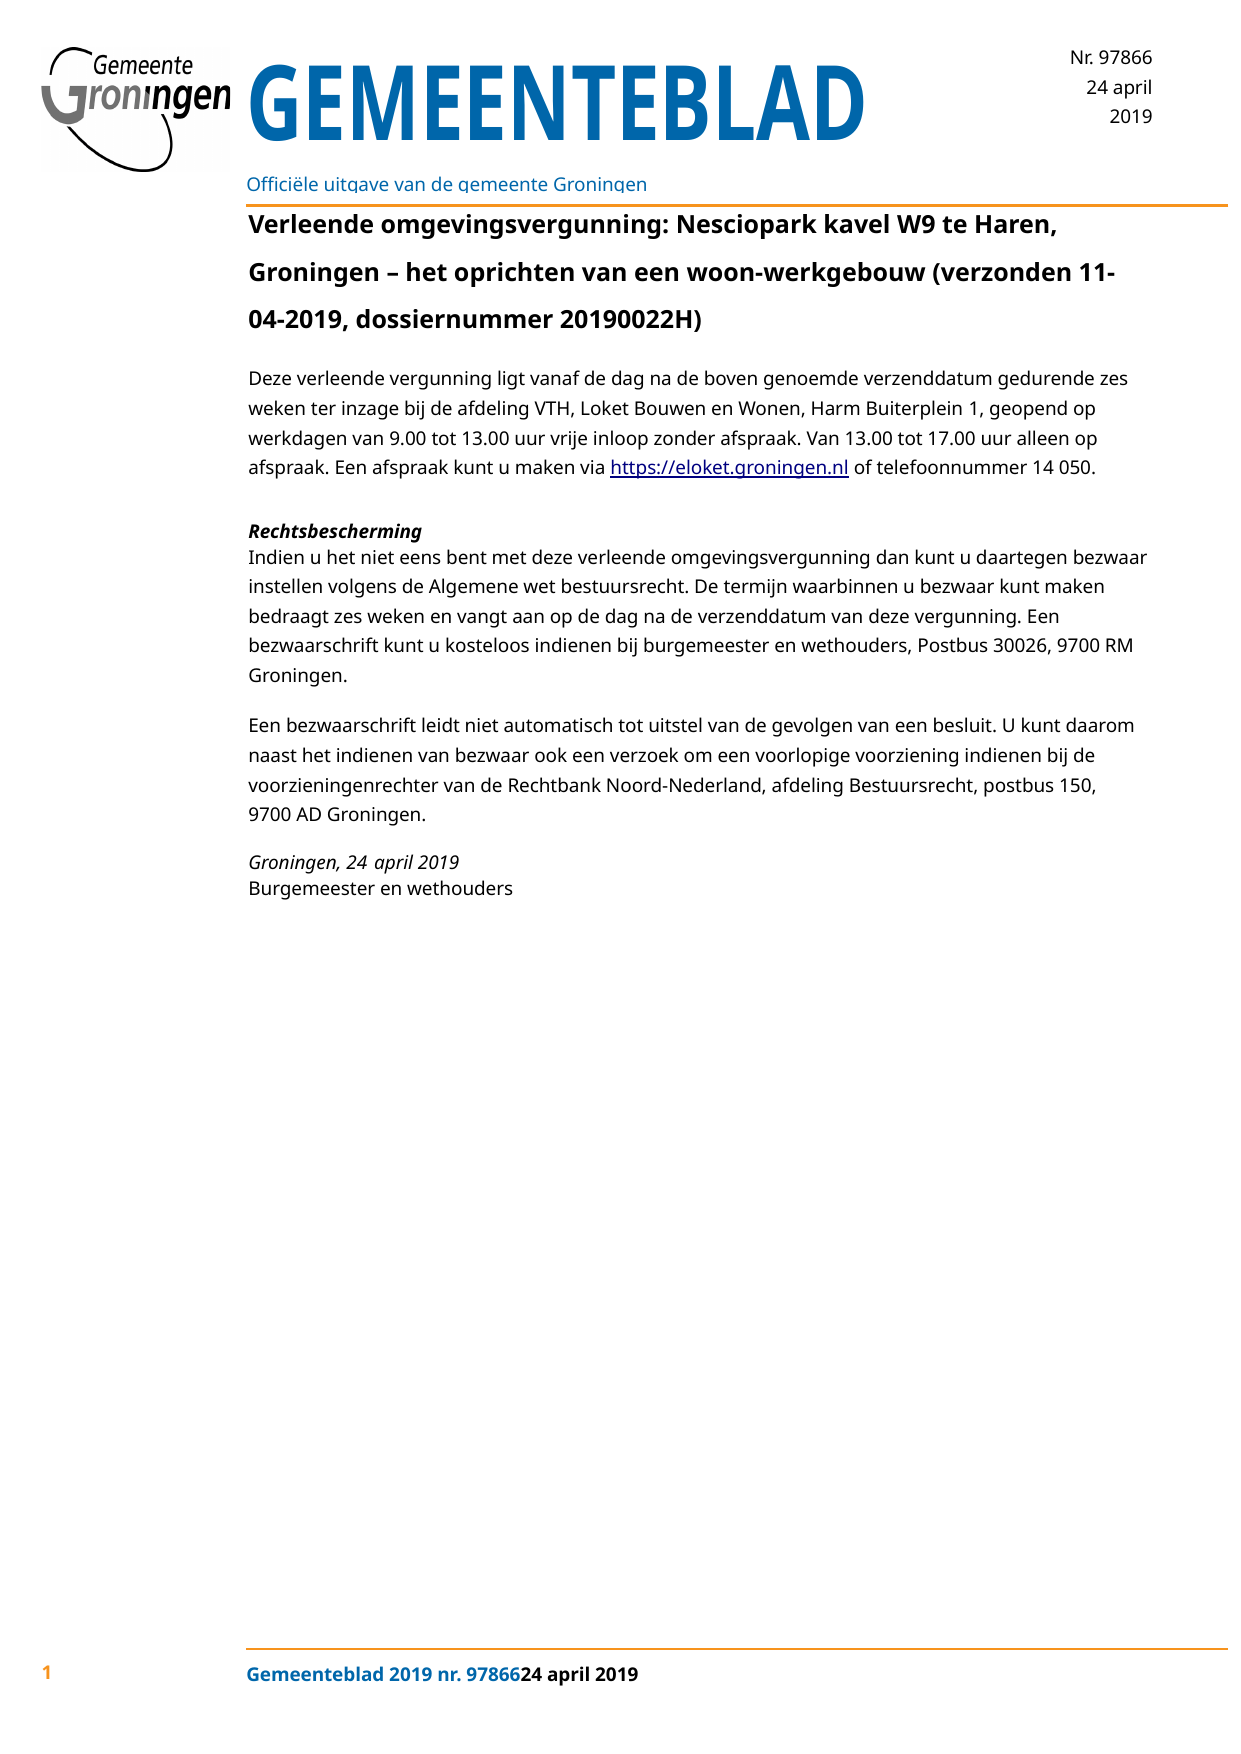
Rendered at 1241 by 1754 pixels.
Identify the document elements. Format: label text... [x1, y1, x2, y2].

text Indien u het niet eens bent met deze verleende omgevingsvergunning dan kunt u daartegen bezwaar instellen volgens de Algemene wet bestuursrecht. De termijn waarbinnen u bezwaar kunt maken bedraagt zes weken en vangt aan op de dag na de verzenddatum van deze vergunning. Een bezwaarschrift kunt u kosteloos indienen bij burgemeester en wethouders, Postbus 30026, 9700 RM Groningen. [248, 544, 1152, 688]
text Verleende omgevingsvergunning: Nesciopark kavel W9 te Haren, Groningen – het oprichten van een woon-werkgebouw (verzonden 11-04-2019, dossiernummer 20190022H) [248, 207, 1152, 336]
text Deze verleende vergunning ligt vanaf de dag na de boven genoemde verzenddatum gedurende zes weken ter inzage bij de afdeling VTH, Loket Bouwen en Wonen, Harm Buiterplein 1, geopend op werkdagen van 9.00 tot 13.00 uur vrije inloop zonder afspraak. Van 13.00 tot 17.00 uur alleen op afspraak. Een afspraak kunt u maken via https://eloket.groningen.nl of telefoonnummer 14 050. [248, 366, 1152, 480]
text Een bezwaarschrift leidt niet automatisch tot uitstel van de gevolgen van een besluit. U kunt daarom naast het indienen van bezwaar ook een verzoek om een voorlopige voorziening indienen bij de voorzieningenrechter van de Rechtbank Noord-Nederland, afdeling Bestuursrecht, postbus 150, 9700 AD Groningen. [248, 713, 1152, 827]
text Rechtsbescherming [248, 518, 1152, 544]
picture [41, 47, 231, 172]
text Burgemeester en wethouders [248, 875, 1152, 901]
text Groningen, 24 april 2019 [248, 849, 1152, 875]
